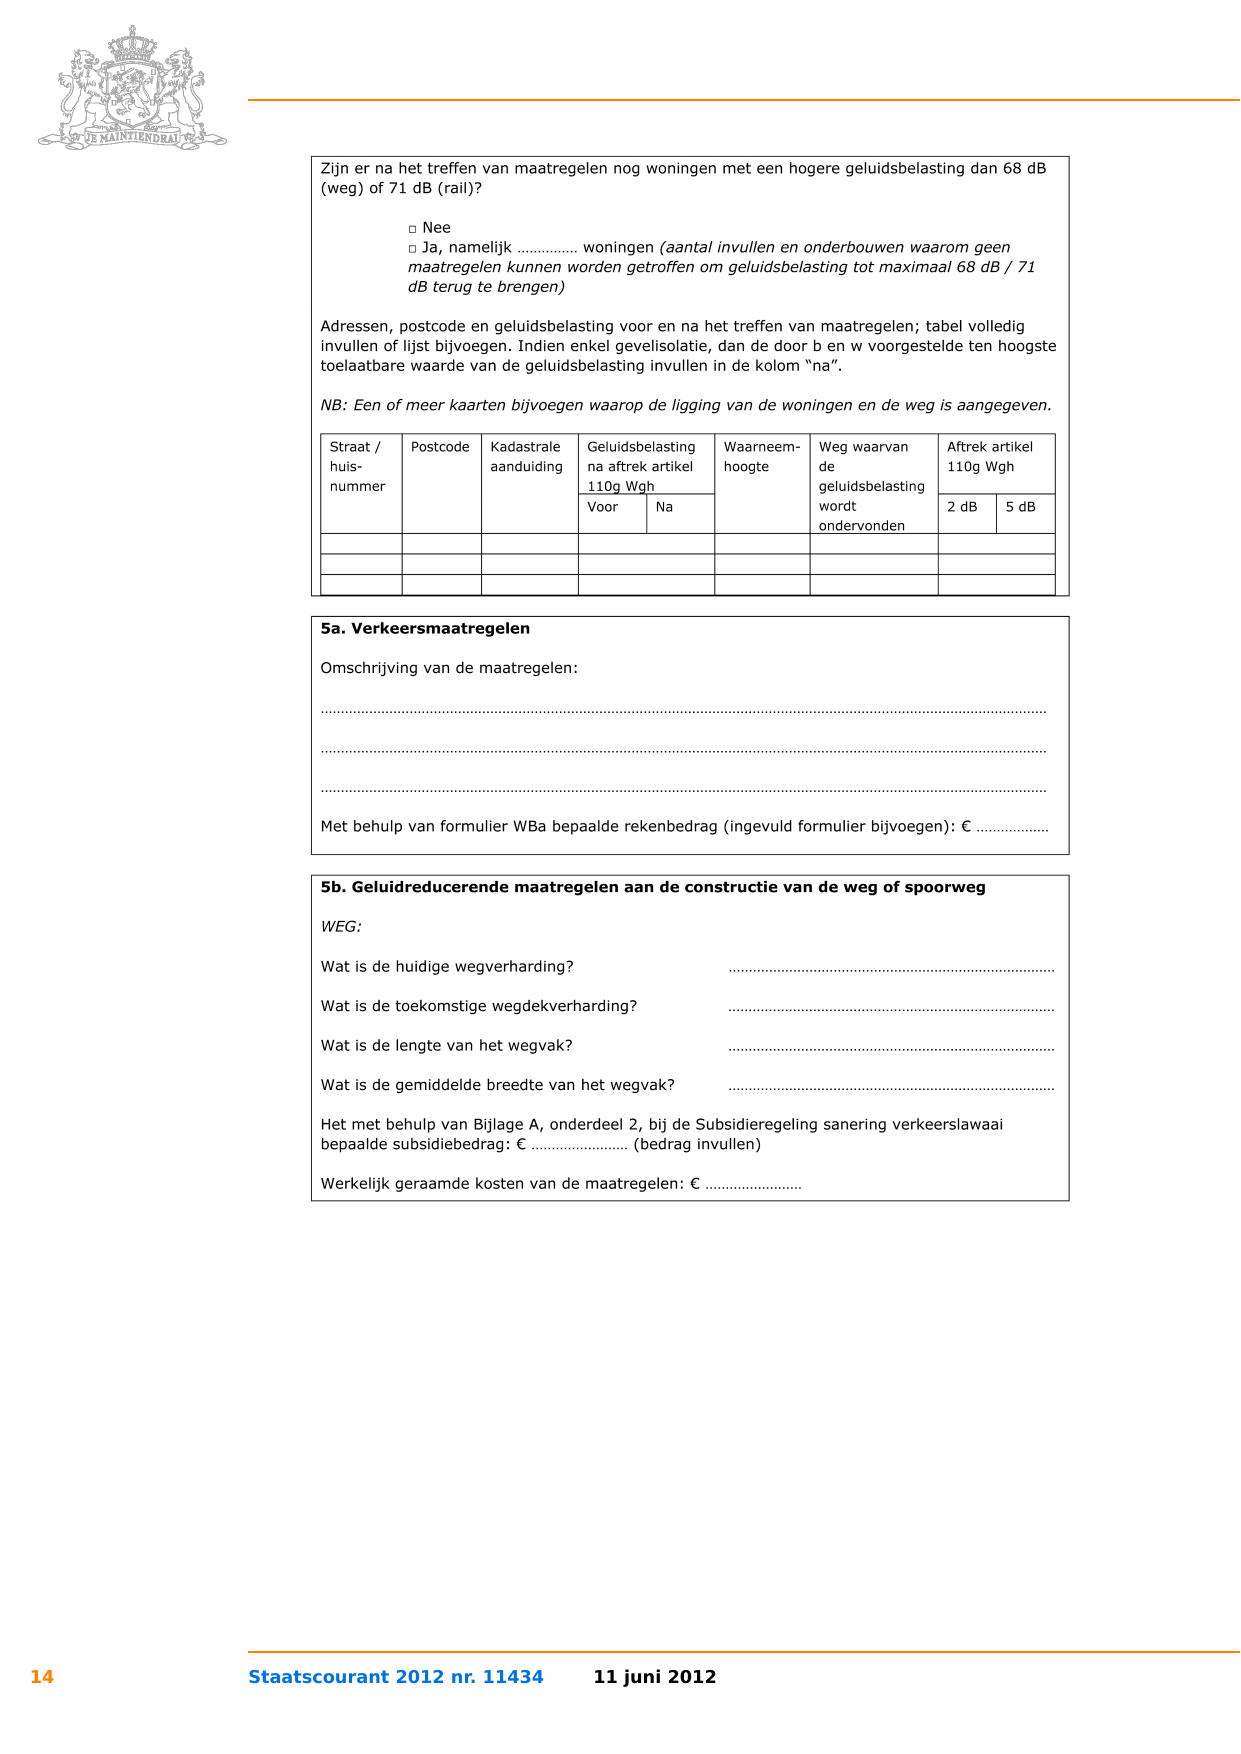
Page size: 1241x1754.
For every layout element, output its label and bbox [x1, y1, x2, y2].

picture [248, 151, 1134, 1203]
picture [38, 25, 227, 150]
